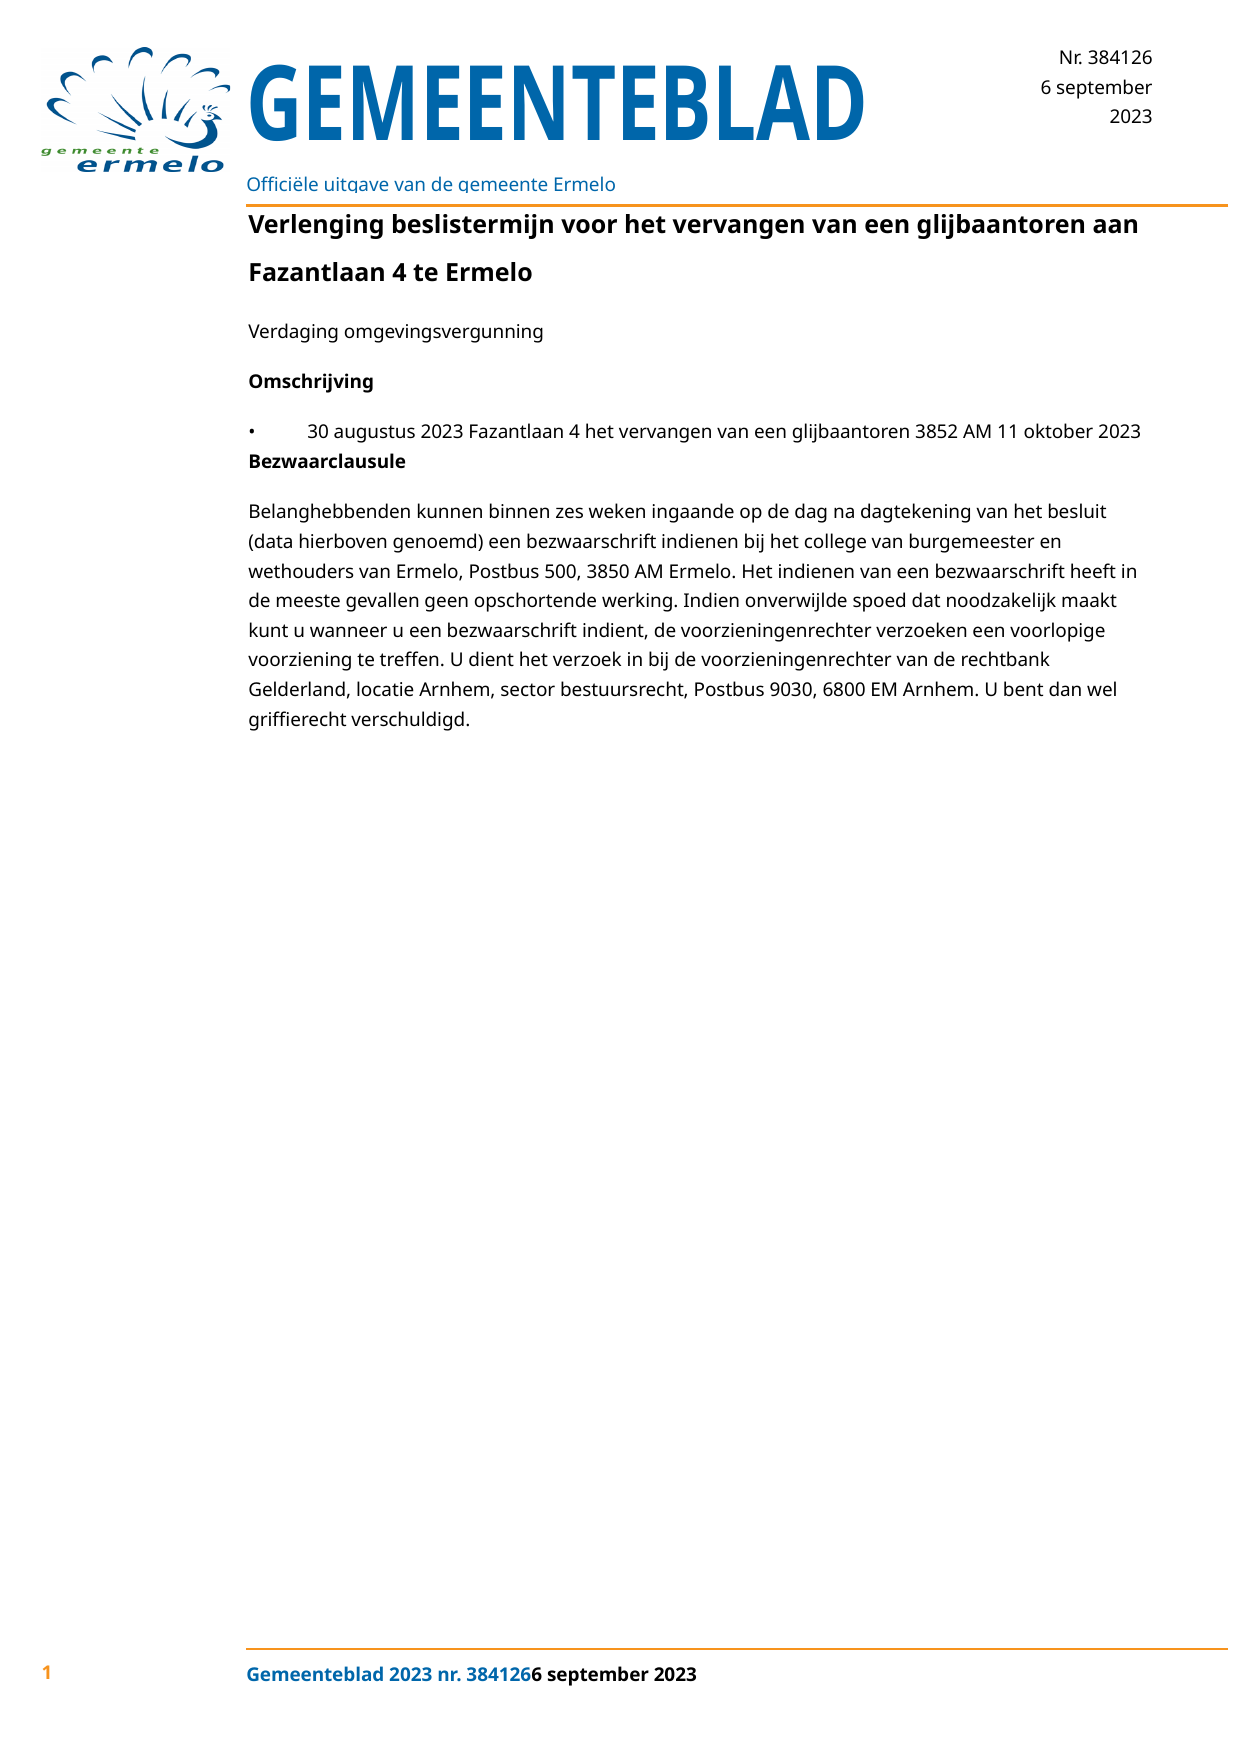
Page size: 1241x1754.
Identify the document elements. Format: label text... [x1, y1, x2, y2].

text Belanghebbenden kunnen binnen zes weken ingaande op de dag na dagtekening van het besluit (data hierboven genoemd) een bezwaarschrift indienen bij het college van burgemeester en wethouders van Ermelo, Postbus 500, 3850 AM Ermelo. Het indienen van een bezwaarschrift heeft in de meeste gevallen geen opschortende werking. Indien onverwijlde spoed dat noodzakelijk maakt kunt u wanneer u een bezwaarschrift indient, de voorzieningenrechter verzoeken een voorlopige voorziening te treffen. U dient het verzoek in bij de voorzieningenrechter van de rechtbank Gelderland, locatie Arnhem, sector bestuursrecht, Postbus 9030, 6800 EM Arnhem. U bent dan wel griffierecht verschuldigd. [248, 499, 1152, 732]
text Verdaging omgevingsvergunning [248, 318, 1152, 344]
text Verlenging beslistermijn voor het vervangen van een glijbaantoren aan Fazantlaan 4 te Ermelo [248, 207, 1152, 288]
picture [41, 47, 231, 172]
text Omschrijving [248, 368, 1152, 394]
text Bezwaarclausule [248, 448, 1152, 474]
list 30 augustus 2023 Fazantlaan 4 het vervangen van een glijbaantoren 3852 AM 11 oktober 2023 [248, 419, 1152, 444]
